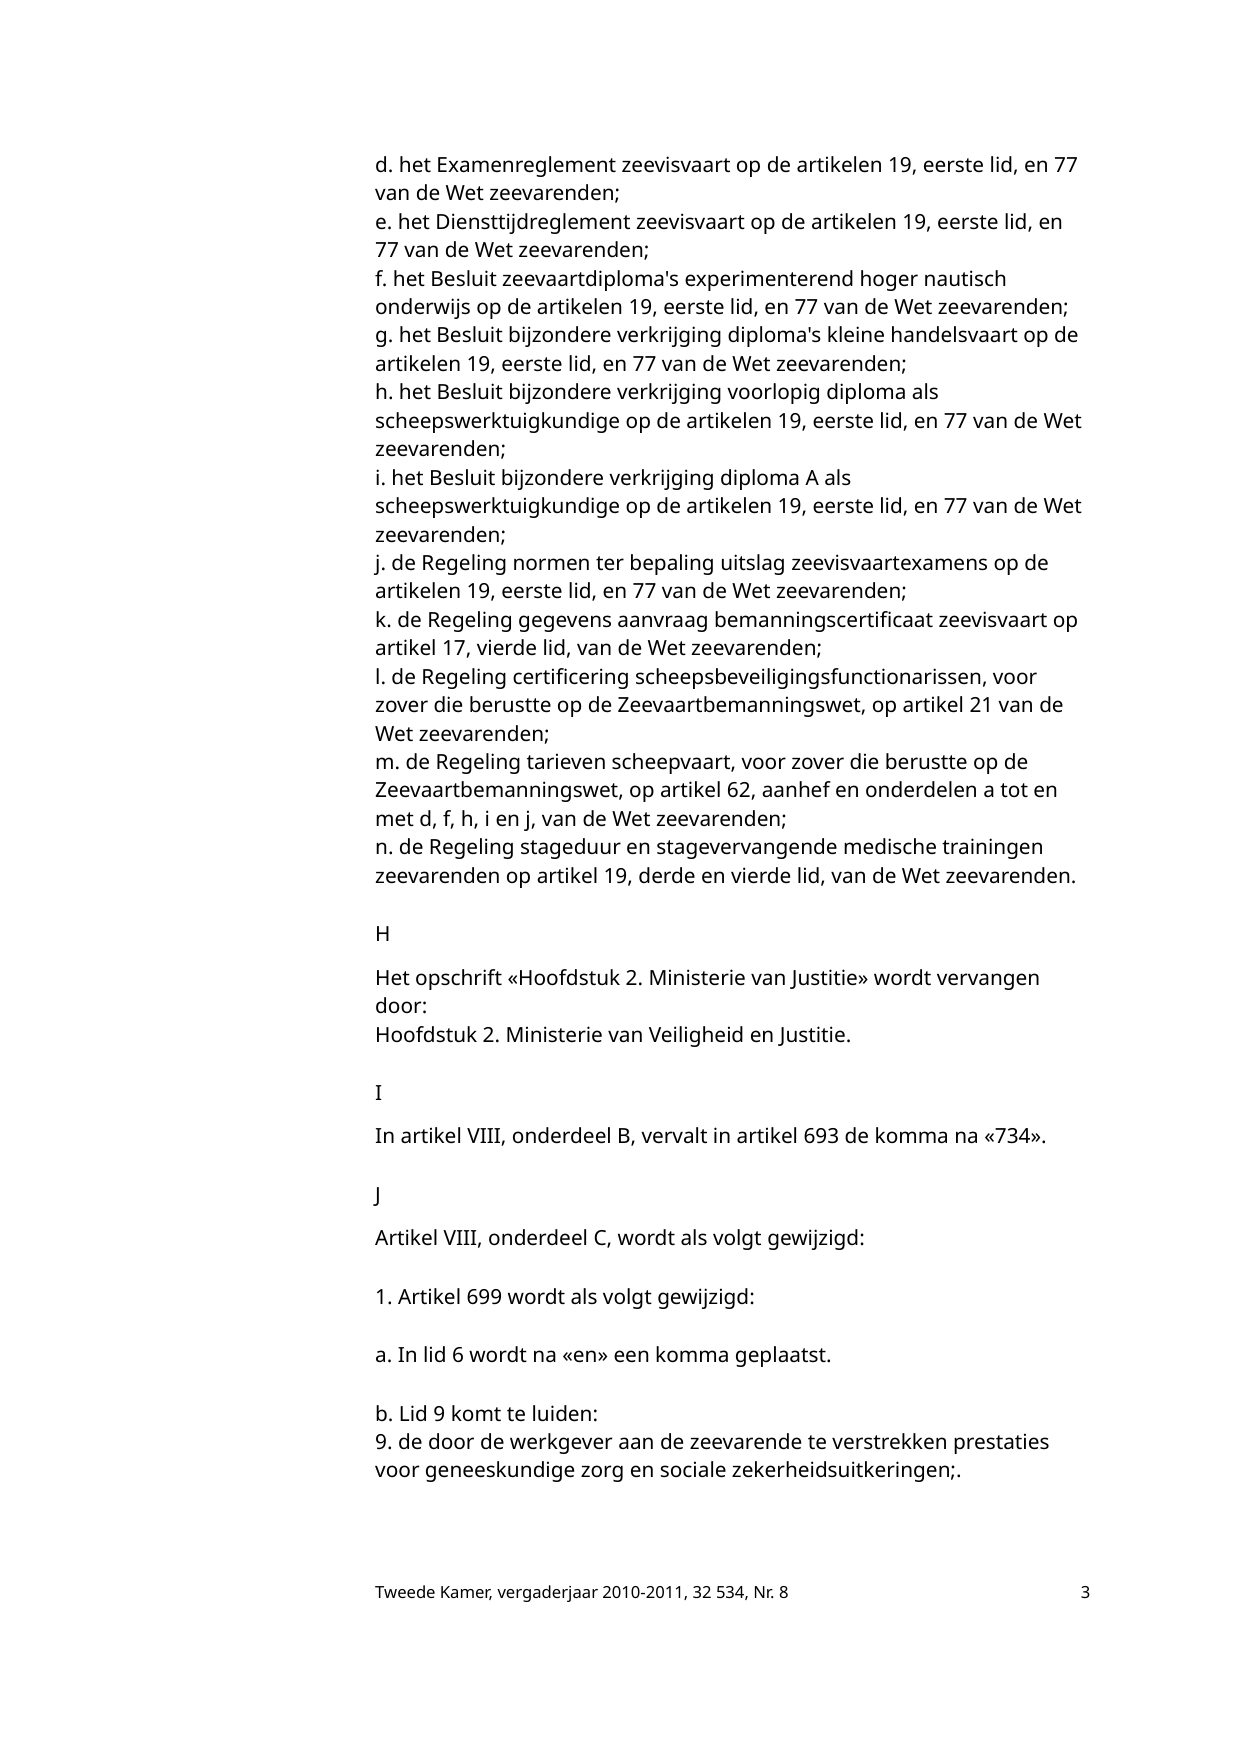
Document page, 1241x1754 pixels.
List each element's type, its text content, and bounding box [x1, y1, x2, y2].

text e. het Diensttijdreglement zeevisvaart op de artikelen 19, eerste lid, en 77 van de Wet zeevarenden; [375, 207, 1090, 264]
text k. de Regeling gegevens aanvraag bemanningscertificaat zeevisvaart op artikel 17, vierde lid, van de Wet zeevarenden; [375, 605, 1090, 662]
text i. het Besluit bijzondere verkrijging diploma A als scheepswerktuigkundige op de artikelen 19, eerste lid, en 77 van de Wet zeevarenden; [375, 463, 1090, 548]
text f. het Besluit zeevaartdiploma's experimenterend hoger nautisch onderwijs op de artikelen 19, eerste lid, en 77 van de Wet zeevarenden; [375, 264, 1090, 321]
text 1. Artikel 699 wordt als volgt gewijzigd: [375, 1282, 1090, 1310]
text Het opschrift «Hoofdstuk 2. Ministerie van Justitie» wordt vervangen door: [375, 963, 1090, 1020]
text b. Lid 9 komt te luiden: [375, 1399, 1090, 1427]
text n. de Regeling stageduur en stagevervangende medische trainingen zeevarenden op artikel 19, derde en vierde lid, van de Wet zeevarenden. [375, 832, 1090, 889]
text J [375, 1180, 1090, 1208]
text g. het Besluit bijzondere verkrijging diploma's kleine handelsvaart op de artikelen 19, eerste lid, en 77 van de Wet zeevarenden; [375, 321, 1090, 377]
text Artikel VIII, onderdeel C, wordt als volgt gewijzigd: [375, 1223, 1090, 1252]
text m. de Regeling tarieven scheepvaart, voor zover die berustte op de Zeevaartbemanningswet, op artikel 62, aanhef en onderdelen a tot en met d, f, h, i en j, van de Wet zeevarenden; [375, 747, 1090, 832]
text l. de Regeling certificering scheepsbeveiligingsfunctionarissen, voor zover die berustte op de Zeevaartbemanningswet, op artikel 21 van de Wet zeevarenden; [375, 662, 1090, 747]
text 9. de door de werkgever aan de zeevarende te verstrekken prestaties voor geneeskundige zorg en sociale zekerheidsuitkeringen;. [375, 1427, 1090, 1484]
text In artikel VIII, onderdeel B, vervalt in artikel 693 de komma na «734». [375, 1122, 1090, 1150]
text I [375, 1078, 1090, 1107]
text Hoofdstuk 2. Ministerie van Veiligheid en Justitie. [375, 1020, 1090, 1048]
text a. In lid 6 wordt na «en» een komma geplaatst. [375, 1340, 1090, 1369]
text H [375, 919, 1090, 948]
text h. het Besluit bijzondere verkrijging voorlopig diploma als scheepswerktuigkundige op de artikelen 19, eerste lid, en 77 van de Wet zeevarenden; [375, 377, 1090, 463]
text d. het Examenreglement zeevisvaart op de artikelen 19, eerste lid, en 77 van de Wet zeevarenden; [375, 150, 1090, 207]
text j. de Regeling normen ter bepaling uitslag zeevisvaartexamens op de artikelen 19, eerste lid, en 77 van de Wet zeevarenden; [375, 548, 1090, 605]
